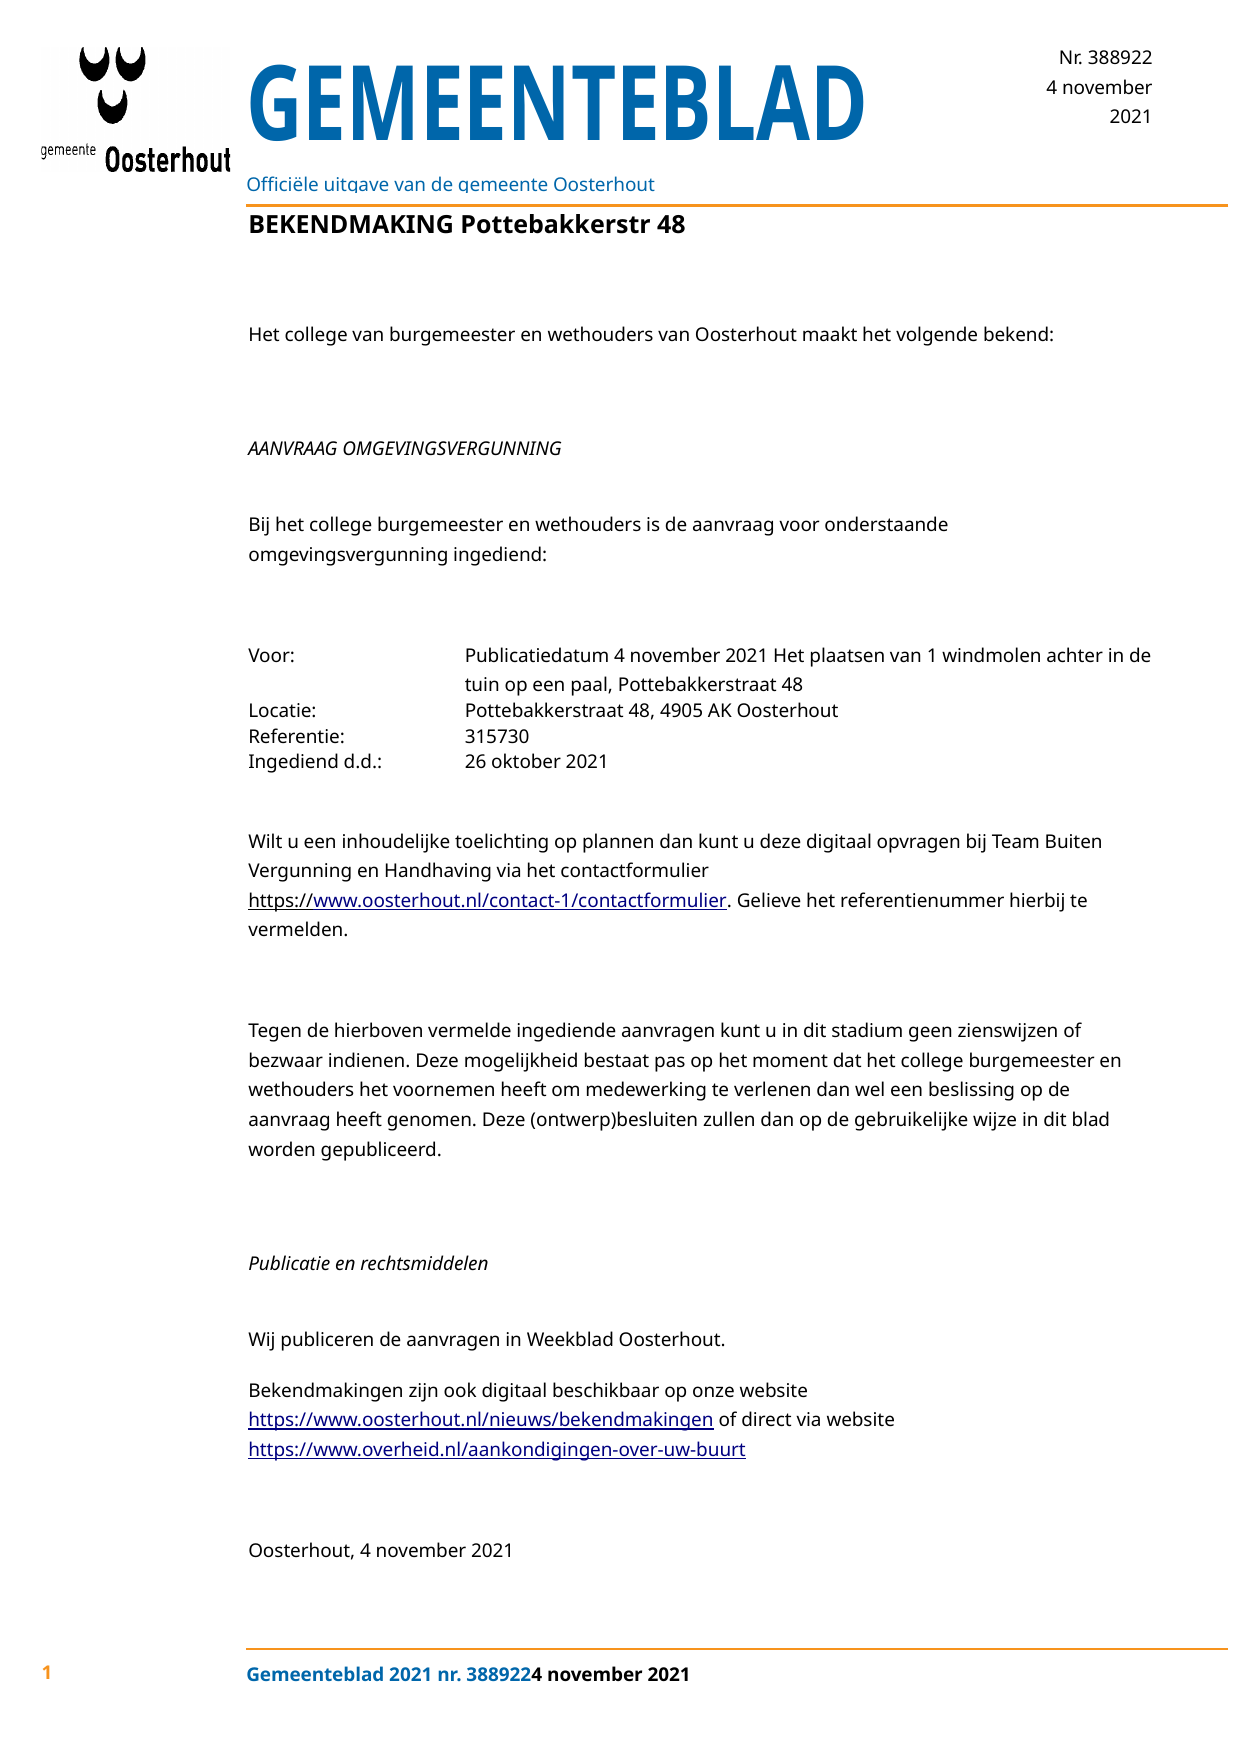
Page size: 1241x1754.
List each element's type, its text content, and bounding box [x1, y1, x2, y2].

table_cell 315730 [465, 723, 1152, 748]
text Publicatie en rechtsmiddelen [248, 1250, 1152, 1276]
table_cell Pottebakkerstraat 48, 4905 AK Oosterhout [465, 697, 1152, 723]
table_cell Locatie: [248, 697, 464, 723]
text Bekendmakingen zijn ook digitaal beschikbaar op onze website https://www.oosterhout.nl/nieuws/bekendmakingen of direct via website https://www.overheid.nl/aankondigingen-over-uw-buurt [248, 1377, 1152, 1462]
table_header Voor: [248, 642, 464, 697]
table_header Publicatiedatum 4 november 2021 Het plaatsen van 1 windmolen achter in de tuin op een paal, Pottebakkerstraat 48 [465, 642, 1152, 697]
table_cell Referentie: [248, 723, 464, 748]
text Wij publiceren de aanvragen in Weekblad Oosterhout. [248, 1326, 1152, 1352]
text Bij het college burgemeester en wethouders is de aanvraag voor onderstaande omgevingsvergunning ingediend: [248, 511, 1152, 567]
text Tegen de hierboven vermelde ingediende aanvragen kunt u in dit stadium geen zienswijzen of bezwaar indienen. Deze mogelijkheid bestaat pas op het moment dat het college burgemeester en wethouders het voornemen heeft om medewerking te verlenen dan wel een beslissing op de aanvraag heeft genomen. Deze (ontwerp)besluiten zullen dan op de gebruikelijke wijze in dit blad worden gepubliceerd. [248, 1017, 1152, 1162]
text Wilt u een inhoudelijke toelichting op plannen dan kunt u deze digitaal opvragen bij Team Buiten Vergunning en Handhaving via het contactformulier https://www.oosterhout.nl/contact-1/contactformulier. Gelieve het referentienummer hierbij te vermelden. [248, 828, 1152, 942]
text AANVRAAG OMGEVINGSVERGUNNING [248, 435, 1152, 461]
text BEKENDMAKING Pottebakkerstr 48 [248, 207, 1152, 241]
table_cell Ingediend d.d.: [248, 749, 464, 774]
text Oosterhout, 4 november 2021 [248, 1537, 1152, 1562]
picture [41, 47, 231, 172]
text Het college van burgemeester en wethouders van Oosterhout maakt het volgende bekend: [248, 321, 1152, 346]
table_cell 26 oktober 2021 [465, 749, 1152, 774]
